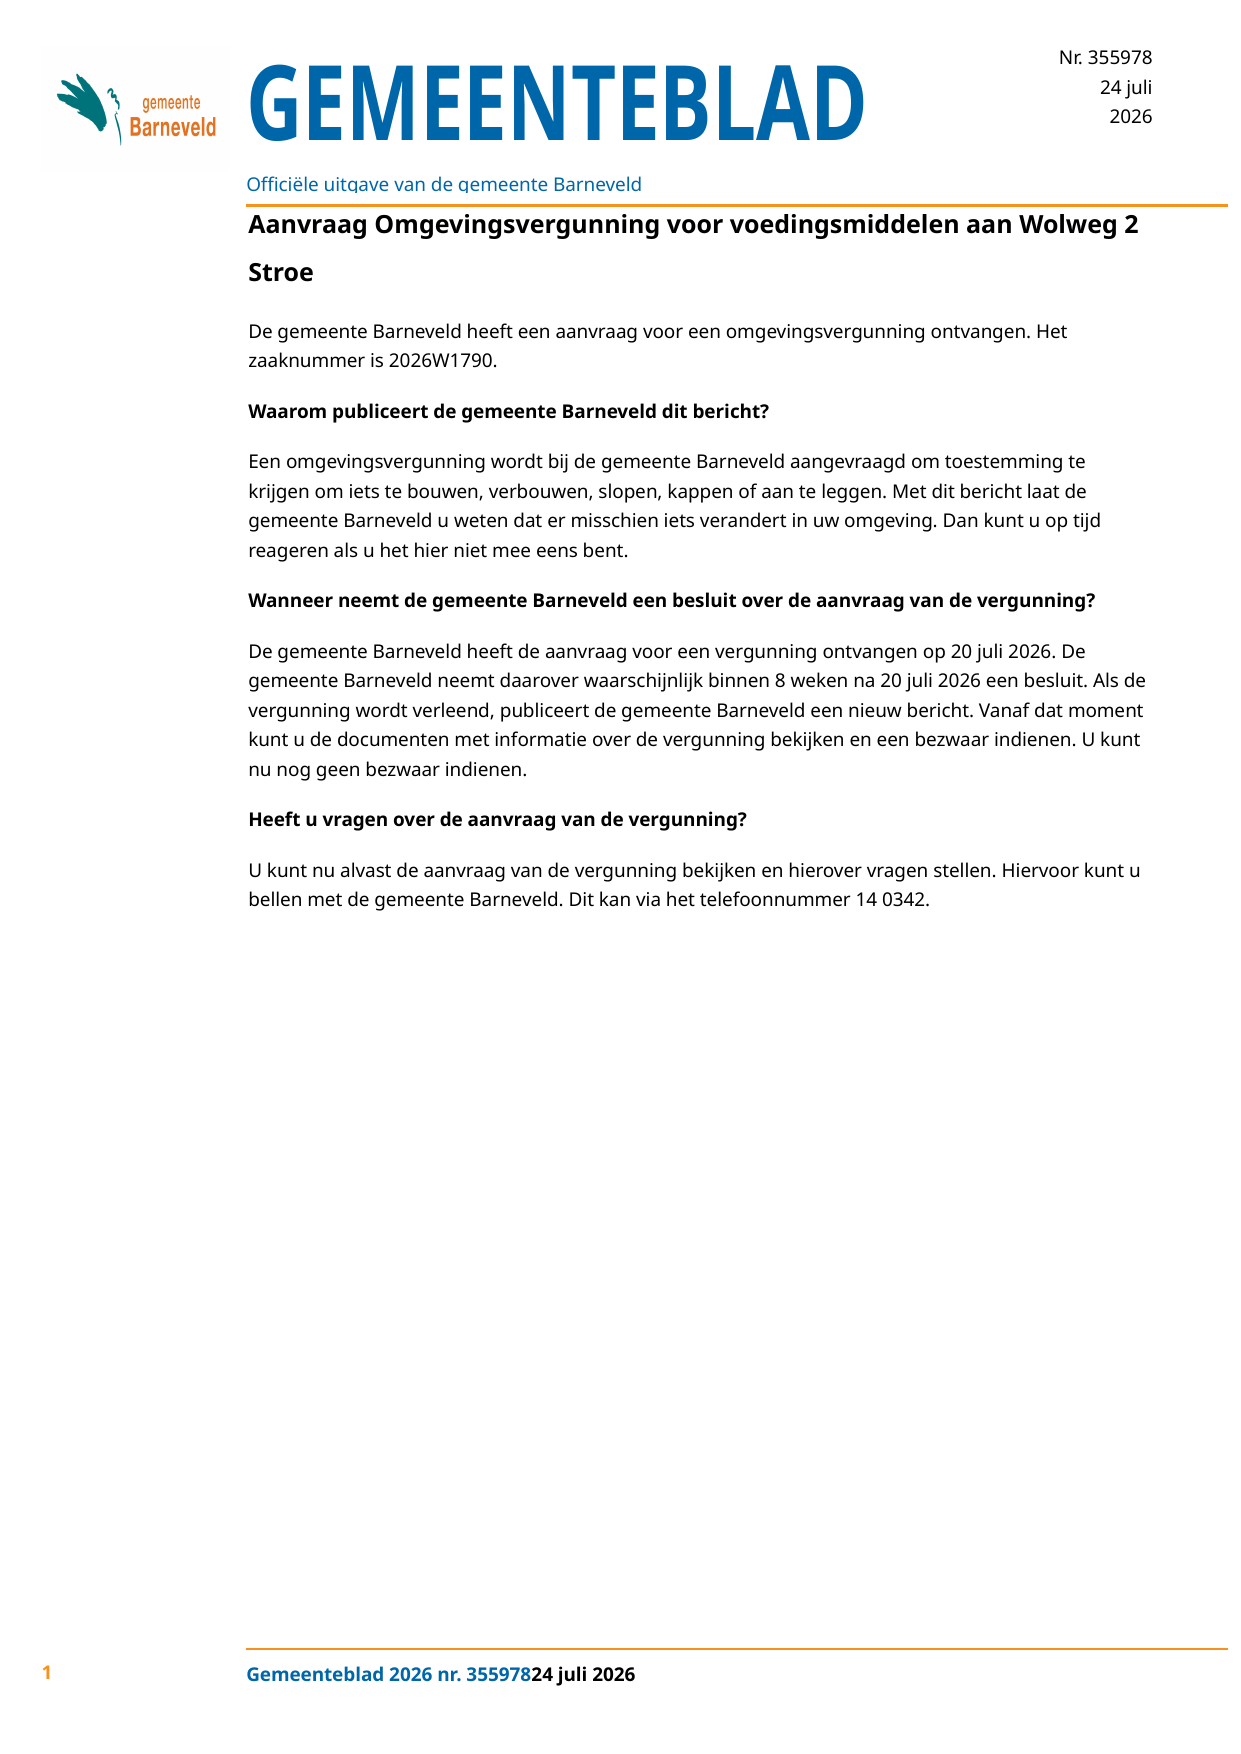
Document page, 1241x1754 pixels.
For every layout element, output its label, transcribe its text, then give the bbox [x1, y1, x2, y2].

text Een omgevingsvergunning wordt bij de gemeente Barneveld aangevraagd om toestemming te krijgen om iets te bouwen, verbouwen, slopen, kappen of aan te leggen. Met dit bericht laat de gemeente Barneveld u weten dat er misschien iets verandert in uw omgeving. Dan kunt u op tijd reageren als u het hier niet mee eens bent. [248, 448, 1152, 563]
text De gemeente Barneveld heeft een aanvraag voor een omgevingsvergunning ontvangen. Het zaaknummer is 2026W1790. [248, 318, 1152, 373]
text Aanvraag Omgevingsvergunning voor voedingsmiddelen aan Wolweg 2 Stroe [248, 207, 1152, 288]
picture [41, 47, 231, 172]
text De gemeente Barneveld heeft de aanvraag voor een vergunning ontvangen op 20 juli 2026. De gemeente Barneveld neemt daarover waarschijnlijk binnen 8 weken na 20 juli 2026 een besluit. Als de vergunning wordt verleend, publiceert de gemeente Barneveld een nieuw bericht. Vanaf dat moment kunt u de documenten met informatie over de vergunning bekijken en een bezwaar indienen. U kunt nu nog geen bezwaar indienen. [248, 638, 1152, 782]
text Wanneer neemt de gemeente Barneveld een besluit over de aanvraag van de vergunning? [248, 587, 1152, 613]
text U kunt nu alvast de aanvraag van de vergunning bekijken en hierover vragen stellen. Hiervoor kunt u bellen met de gemeente Barneveld. Dit kan via het telefoonnummer 14 0342. [248, 857, 1152, 912]
text Waarom publiceert de gemeente Barneveld dit bericht? [248, 398, 1152, 424]
text Heeft u vragen over de aanvraag van de vergunning? [248, 807, 1152, 832]
